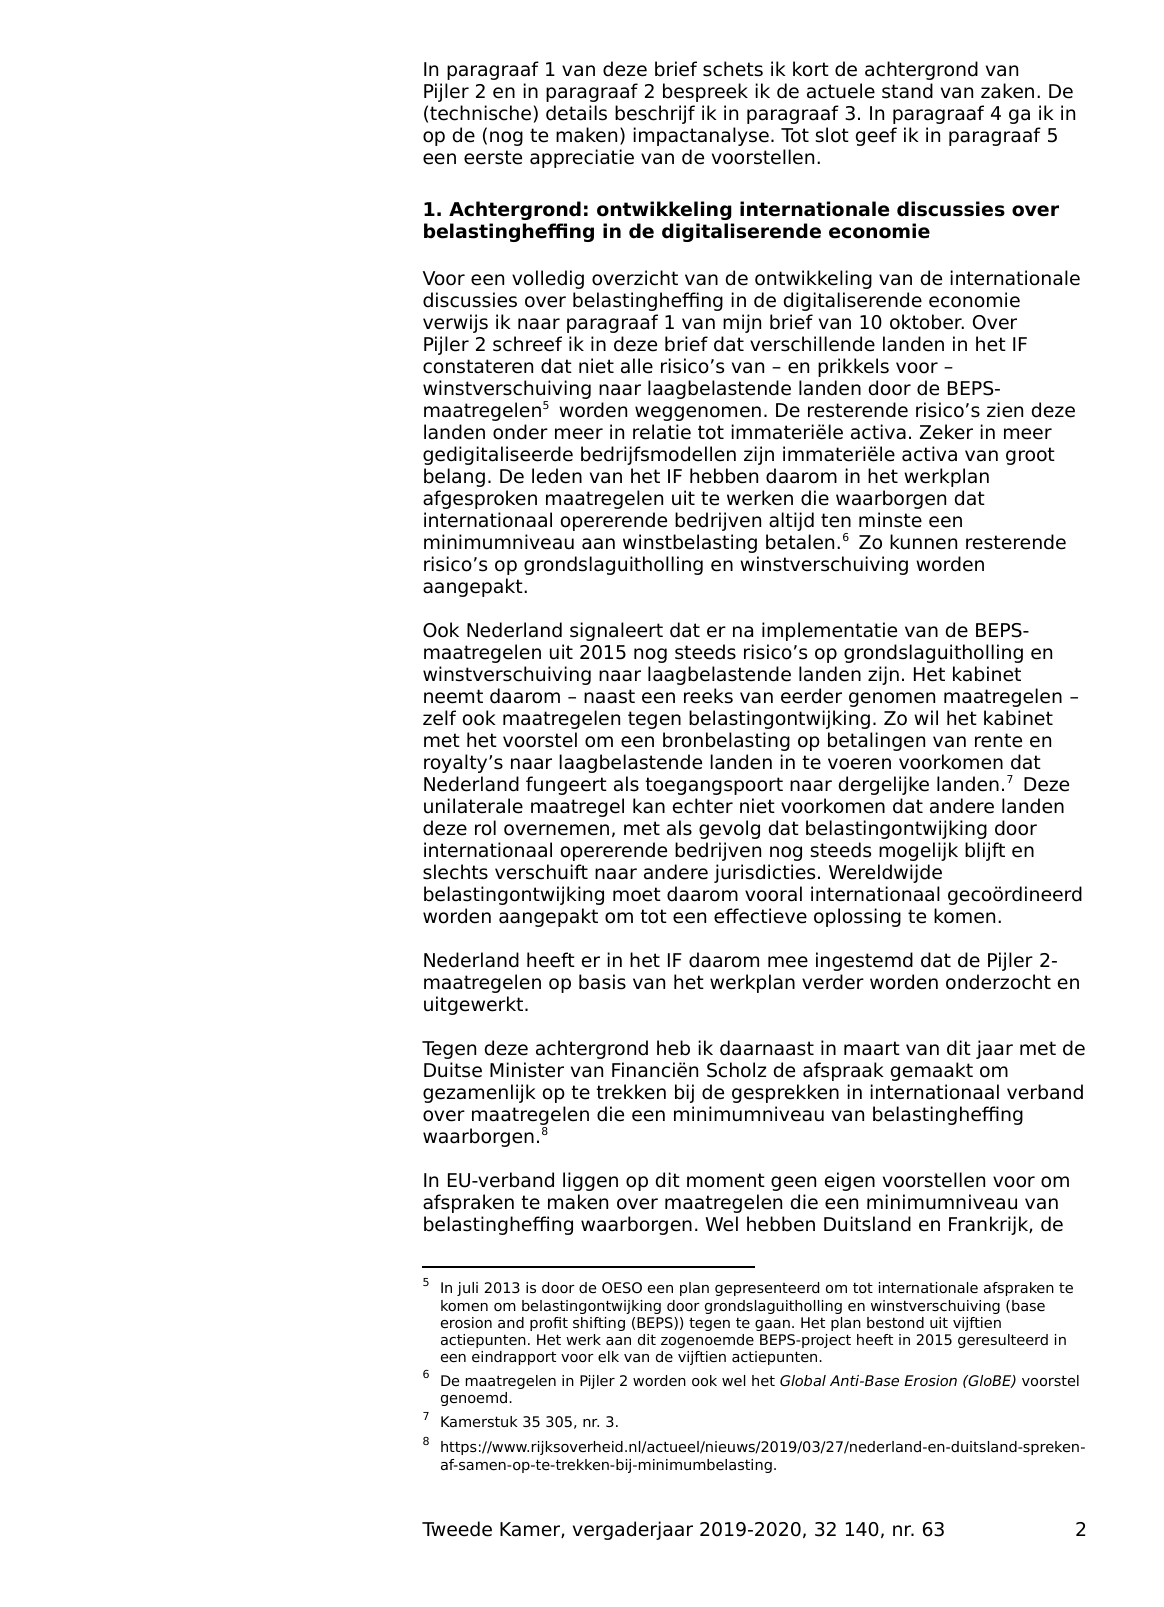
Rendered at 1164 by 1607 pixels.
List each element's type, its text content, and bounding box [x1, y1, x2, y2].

text In paragraaf 1 van deze brief schets ik kort de achtergrond van Pijler 2 en in paragraaf 2 bespreek ik de actuele stand van zaken. De (technische) details beschrijf ik in paragraaf 3. In paragraaf 4 ga ik in op de (nog te maken) impactanalyse. Tot slot geef ik in paragraaf 5 een eerste appreciatie van de voorstellen. [422, 59, 1087, 169]
text https://www.rijksoverheid.nl/actueel/nieuws/2019/03/27/nederland-en-duitsland-spreken-af-samen-op-te-trekken-bij-minimumbelasting. [422, 1435, 1087, 1474]
subtitle 1. Achtergrond: ontwikkeling internationale discussies over belastingheffing in de digitaliserende economie [422, 199, 1087, 243]
text Ook Nederland signaleert dat er na implementatie van de BEPS-maatregelen uit 2015 nog steeds risico’s op grondslaguitholling en winstverschuiving naar laagbelastende landen zijn. Het kabinet neemt daarom – naast een reeks van eerder genomen maatregelen – zelf ook maatregelen tegen belastingontwijking. Zo wil het kabinet met het voorstel om een bronbelasting op betalingen van rente en royalty’s naar laagbelastende landen in te voeren voorkomen dat Nederland fungeert als toegangspoort naar dergelijke landen. Deze unilaterale maatregel kan echter niet voorkomen dat andere landen deze rol overnemen, met als gevolg dat belastingontwijking door internationaal opererende bedrijven nog steeds mogelijk blijft en slechts verschuift naar andere jurisdicties. Wereldwijde belastingontwijking moet daarom vooral internationaal gecoördineerd worden aangepakt om tot een effectieve oplossing te komen. [422, 620, 1087, 927]
text De maatregelen in Pijler 2 worden ook wel het Global Anti-Base Erosion (GloBE) voorstel genoemd. [422, 1368, 1087, 1407]
text Tegen deze achtergrond heb ik daarnaast in maart van dit jaar met de Duitse Minister van Financiën Scholz de afspraak gemaakt om gezamenlijk op te trekken bij de gesprekken in internationaal verband over maatregelen die een minimumniveau van belastingheffing waarborgen. [422, 1038, 1087, 1148]
text Kamerstuk 35 305, nr. 3. [422, 1410, 1087, 1432]
text In juli 2013 is door de OESO een plan gepresenteerd om tot internationale afspraken te komen om belastingontwijking door grondslaguitholling en winstverschuiving (base erosion and profit shifting (BEPS)) tegen te gaan. Het plan bestond uit vijftien actiepunten. Het werk aan dit zogenoemde BEPS-project heeft in 2015 geresulteerd in een eindrapport voor elk van de vijftien actiepunten. [422, 1276, 1087, 1366]
text Voor een volledig overzicht van de ontwikkeling van de internationale discussies over belastingheffing in de digitaliserende economie verwijs ik naar paragraaf 1 van mijn brief van 10 oktober. Over Pijler 2 schreef ik in deze brief dat verschillende landen in het IF constateren dat niet alle risico’s van – en prikkels voor – winstverschuiving naar laagbelastende landen door de BEPS-maatregelen worden weggenomen. De resterende risico’s zien deze landen onder meer in relatie tot immateriële activa. Zeker in meer gedigitaliseerde bedrijfsmodellen zijn immateriële activa van groot belang. De leden van het IF hebben daarom in het werkplan afgesproken maatregelen uit te werken die waarborgen dat internationaal opererende bedrijven altijd ten minste een minimumniveau aan winstbelasting betalen. Zo kunnen resterende risico’s op grondslaguitholling en winstverschuiving worden aangepakt. [422, 268, 1087, 598]
text Nederland heeft er in het IF daarom mee ingestemd dat de Pijler 2-maatregelen op basis van het werkplan verder worden onderzocht en uitgewerkt. [422, 950, 1087, 1016]
text In EU-verband liggen op dit moment geen eigen voorstellen voor om afspraken te maken over maatregelen die een minimumniveau van belastingheffing waarborgen. Wel hebben Duitsland en Frankrijk, de [422, 1170, 1087, 1236]
